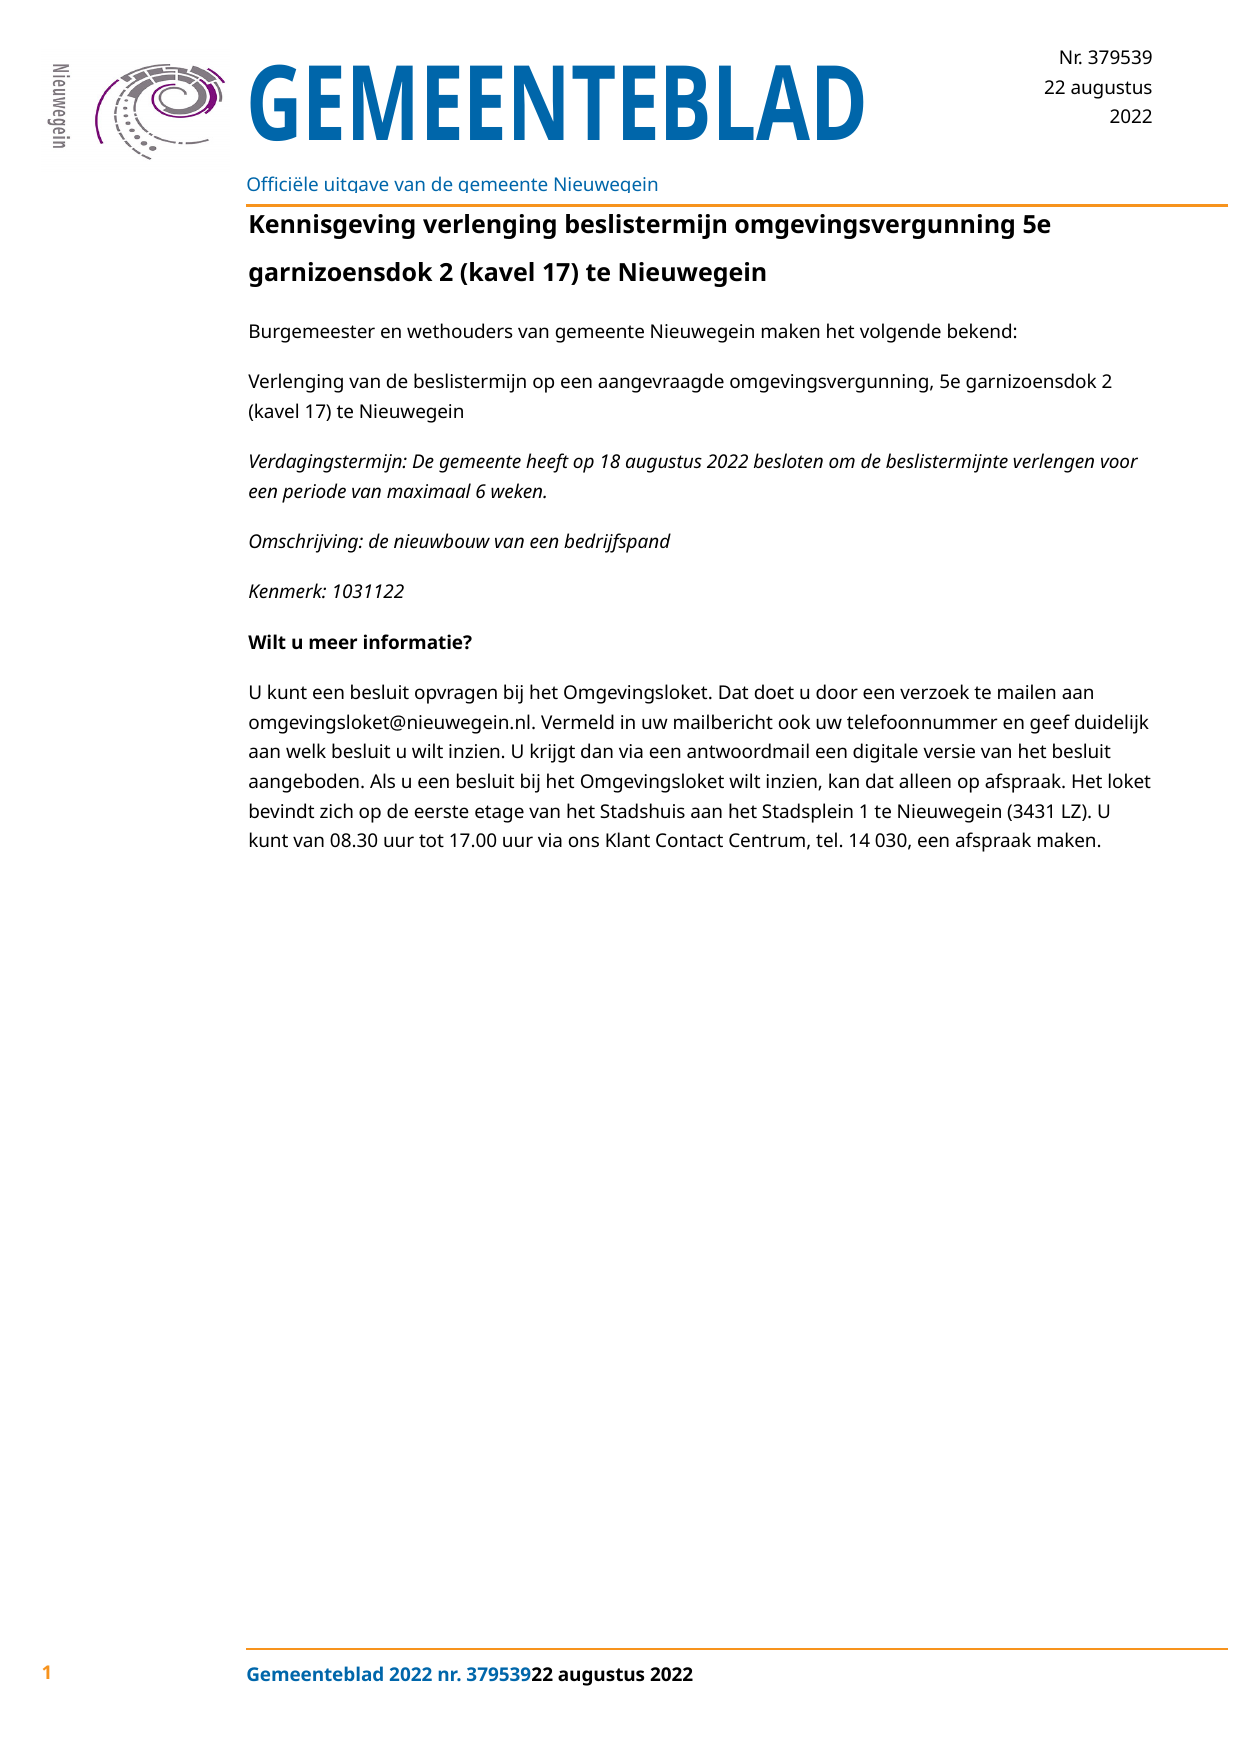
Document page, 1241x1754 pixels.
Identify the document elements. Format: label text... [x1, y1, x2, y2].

text Omschrijving: de nieuwbouw van een bedrijfspand [248, 528, 1152, 554]
picture [41, 47, 231, 172]
text Burgemeester en wethouders van gemeente Nieuwegein maken het volgende bekend: [248, 318, 1152, 344]
text Verdagingstermijn: De gemeente heeft op 18 augustus 2022 besloten om de beslistermijnte verlengen voor een periode van maximaal 6 weken. [248, 448, 1152, 504]
text Wilt u meer informatie? [248, 629, 1152, 655]
text U kunt een besluit opvragen bij het Omgevingsloket. Dat doet u door een verzoek te mailen aan omgevingsloket@nieuwegein.nl. Vermeld in uw mailbericht ook uw telefoonnummer en geef duidelijk aan welk besluit u wilt inzien. U krijgt dan via een antwoordmail een digitale versie van het besluit aangeboden. Als u een besluit bij het Omgevingsloket wilt inzien, kan dat alleen op afspraak. Het loket bevindt zich op de eerste etage van het Stadshuis aan het Stadsplein 1 te Nieuwegein (3431 LZ). U kunt van 08.30 uur tot 17.00 uur via ons Klant Contact Centrum, tel. 14 030, een afspraak maken. [248, 679, 1152, 853]
text Verlenging van de beslistermijn op een aangevraagde omgevingsvergunning, 5e garnizoensdok 2 (kavel 17) te Nieuwegein [248, 368, 1152, 424]
text Kennisgeving verlenging beslistermijn omgevingsvergunning 5e garnizoensdok 2 (kavel 17) te Nieuwegein [248, 207, 1152, 288]
text Kenmerk: 1031122 [248, 579, 1152, 604]
